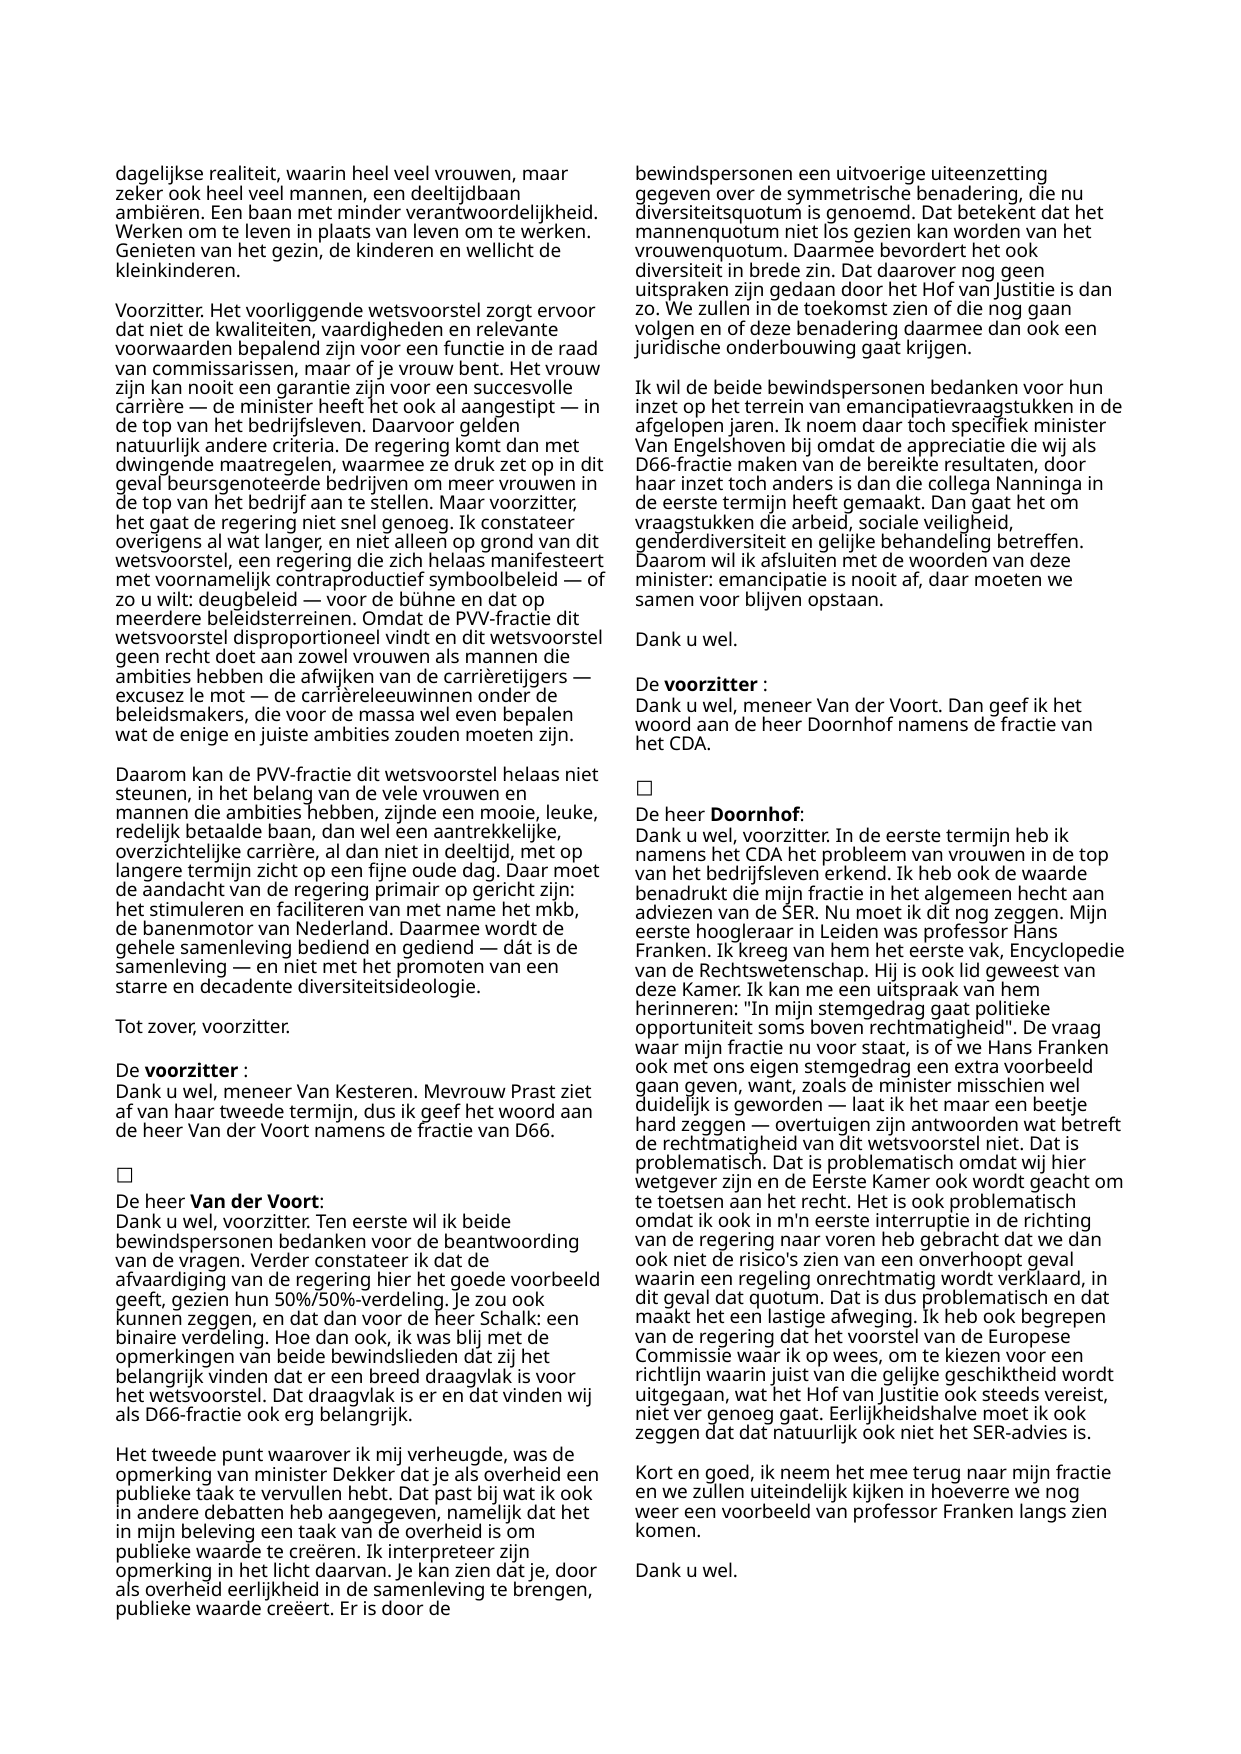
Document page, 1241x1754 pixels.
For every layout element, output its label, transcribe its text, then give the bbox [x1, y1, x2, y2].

text Voorzitter. Het voorliggende wetsvoorstel zorgt ervoor dat niet de kwaliteiten, vaardigheden en relevante voorwaarden bepalend zijn voor een functie in de raad van commissarissen, maar of je vrouw bent. Het vrouw zijn kan nooit een garantie zijn voor een succesvolle carrière — de minister heeft het ook al aangestipt — in de top van het bedrijfsleven. Daarvoor gelden natuurlijk andere criteria. De regering komt dan met dwingende maatregelen, waarmee ze druk zet op in dit geval beursgenoteerde bedrijven om meer vrouwen in de top van het bedrijf aan te stellen. Maar voorzitter, het gaat de regering niet snel genoeg. Ik constateer overigens al wat langer, en niet alleen op grond van dit wetsvoorstel, een regering die zich helaas manifesteert met voornamelijk contraproductief symboolbeleid — of zo u wilt: deugbeleid — voor de bühne en dat op meerdere beleidsterreinen. Omdat de PVV-fractie dit wetsvoorstel disproportioneel vindt en dit wetsvoorstel geen recht doet aan zowel vrouwen als mannen die ambities hebben die afwijken van de carrièretijgers — excusez le mot — de carrièreleeuwinnen onder de beleidsmakers, die voor de massa wel even bepalen wat de enige en juiste ambities zouden moeten zijn. [115, 302, 605, 745]
text Daarom kan de PVV-fractie dit wetsvoorstel helaas niet steunen, in het belang van de vele vrouwen en mannen die ambities hebben, zijnde een mooie, leuke, redelijk betaalde baan, dan wel een aantrekkelijke, overzichtelijke carrière, al dan niet in deeltijd, met op langere termijn zicht op een fijne oude dag. Daar moet de aandacht van de regering primair op gericht zijn: het stimuleren en faciliteren van met name het mkb, de banenmotor van Nederland. Daarmee wordt de gehele samenleving bediend en gediend — dát is de samenleving — en niet met het promoten van een starre en decadente diversiteitsideologie. [115, 766, 605, 997]
text Tot zover, voorzitter. [115, 1018, 605, 1037]
text Dank u wel, meneer Van der Voort. Dan geef ik het woord aan de heer Doornhof namens de fractie van het CDA. [635, 697, 1125, 754]
text Dank u wel. [635, 631, 1125, 650]
text dagelijkse realiteit, waarin heel veel vrouwen, maar zeker ook heel veel mannen, een deeltijdbaan ambiëren. Een baan met minder verantwoordelijkheid. Werken om te leven in plaats van leven om te werken. Genieten van het gezin, de kinderen en wellicht de kleinkinderen. [115, 165, 605, 281]
text Dank u wel. [635, 1562, 1125, 1581]
text De voorzitter : [115, 1058, 605, 1083]
text Dank u wel, voorzitter. Ten eerste wil ik beide bewindspersonen bedanken voor de beantwoording van de vragen. Verder constateer ik dat de afvaardiging van de regering hier het goede voorbeeld geeft, gezien hun 50%/50%-verdeling. Je zou ook kunnen zeggen, en dat dan voor de heer Schalk: een binaire verdeling. Hoe dan ook, ik was blij met de opmerkingen van beide bewindslieden dat zij het belangrijk vinden dat er een breed draagvlak is voor het wetsvoorstel. Dat draagvlak is er en dat vinden wij als D66-fractie ook erg belangrijk. [115, 1213, 605, 1426]
text De heer Van der Voort: [115, 1188, 605, 1213]
text Het tweede punt waarover ik mij verheugde, was de opmerking van minister Dekker dat je als overheid een publieke taak te vervullen hebt. Dat past bij wat ik ook in andere debatten heb aangegeven, namelijk dat het in mijn beleving een taak van de overheid is om publieke waarde te creëren. Ik interpreteer zijn opmerking in het licht daarvan. Je kan zien dat je, door als overheid eerlijkheid in de samenleving te brengen, publieke waarde creëert. Er is door de [115, 1446, 605, 1620]
text bewindspersonen een uitvoerige uiteenzetting gegeven over de symmetrische benadering, die nu diversiteitsquotum is genoemd. Dat betekent dat het mannenquotum niet los gezien kan worden van het vrouwenquotum. Daarmee bevordert het ook diversiteit in brede zin. Dat daarover nog geen uitspraken zijn gedaan door het Hof van Justitie is dan zo. We zullen in de toekomst zien of die nog gaan volgen en of deze benadering daarmee dan ook een juridische onderbouwing gaat krijgen. [635, 165, 1125, 358]
text ⬜ [635, 775, 1125, 801]
text De voorzitter : [635, 671, 1125, 697]
text Dank u wel, voorzitter. In de eerste termijn heb ik namens het CDA het probleem van vrouwen in de top van het bedrijfsleven erkend. Ik heb ook de waarde benadrukt die mijn fractie in het algemeen hecht aan adviezen van de SER. Nu moet ik dit nog zeggen. Mijn eerste hoogleraar in Leiden was professor Hans Franken. Ik kreeg van hem het eerste vak, Encyclopedie van de Rechtswetenschap. Hij is ook lid geweest van deze Kamer. Ik kan me een uitspraak van hem herinneren: "In mijn stemgedrag gaat politieke opportuniteit soms boven rechtmatigheid". De vraag waar mijn fractie nu voor staat, is of we Hans Franken ook met ons eigen stemgedrag een extra voorbeeld gaan geven, want, zoals de minister misschien wel duidelijk is geworden — laat ik het maar een beetje hard zeggen — overtuigen zijn antwoorden wat betreft de rechtmatigheid van dit wetsvoorstel niet. Dat is problematisch. Dat is problematisch omdat wij hier wetgever zijn en de Eerste Kamer ook wordt geacht om te toetsen aan het recht. Het is ook problematisch omdat ik ook in m'n eerste interruptie in de richting van de regering naar voren heb gebracht dat we dan ook niet de risico's zien van een onverhoopt geval waarin een regeling onrechtmatig wordt verklaard, in dit geval dat quotum. Dat is dus problematisch en dat maakt het een lastige afweging. Ik heb ook begrepen van de regering dat het voorstel van de Europese Commissie waar ik op wees, om te kiezen voor een richtlijn waarin juist van die gelijke geschiktheid wordt uitgegaan, wat het Hof van Justitie ook steeds vereist, niet ver genoeg gaat. Eerlijkheidshalve moet ik ook zeggen dat dat natuurlijk ook niet het SER-advies is. [635, 827, 1125, 1443]
text ⬜ [115, 1162, 605, 1188]
text Ik wil de beide bewindspersonen bedanken voor hun inzet op het terrein van emancipatievraagstukken in de afgelopen jaren. Ik noem daar toch specifiek minister Van Engelshoven bij omdat de appreciatie die wij als D66-fractie maken van de bereikte resultaten, door haar inzet toch anders is dan die collega Nanninga in de eerste termijn heeft gemaakt. Dan gaat het om vraagstukken die arbeid, sociale veiligheid, genderdiversiteit en gelijke behandeling betreffen. Daarom wil ik afsluiten met de woorden van deze minister: emancipatie is nooit af, daar moeten we samen voor blijven opstaan. [635, 379, 1125, 610]
text Kort en goed, ik neem het mee terug naar mijn fractie en we zullen uiteindelijk kijken in hoeverre we nog weer een voorbeeld van professor Franken langs zien komen. [635, 1464, 1125, 1541]
text Dank u wel, meneer Van Kesteren. Mevrouw Prast ziet af van haar tweede termijn, dus ik geef het woord aan de heer Van der Voort namens de fractie van D66. [115, 1083, 605, 1141]
text De heer Doornhof: [635, 801, 1125, 827]
